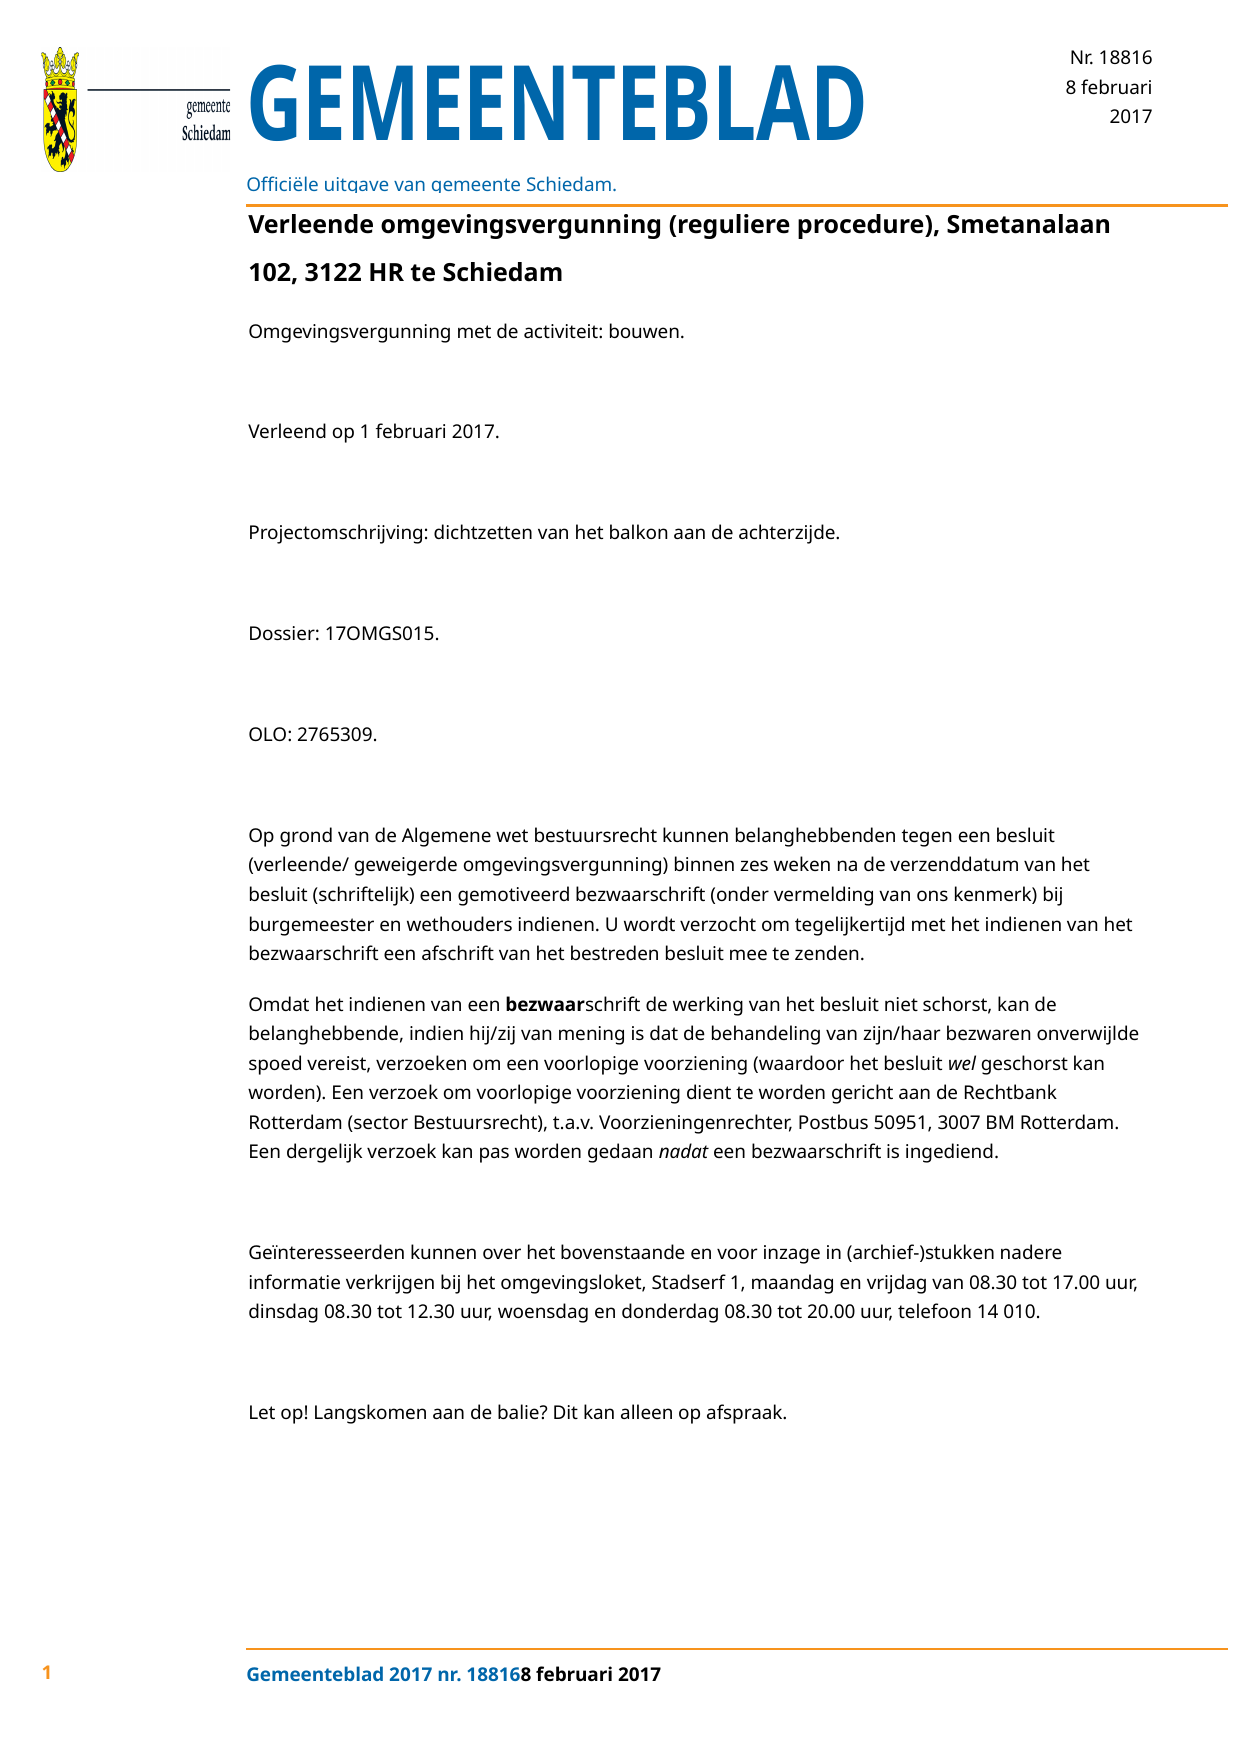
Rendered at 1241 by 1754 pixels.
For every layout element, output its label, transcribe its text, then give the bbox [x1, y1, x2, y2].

text Geïnteresseerden kunnen over het bovenstaande en voor inzage in (archief-)stukken nadere informatie verkrijgen bij het omgevingsloket, Stadserf 1, maandag en vrijdag van 08.30 tot 17.00 uur, dinsdag 08.30 tot 12.30 uur, woensdag en donderdag 08.30 tot 20.00 uur, telefoon 14 010. [248, 1239, 1152, 1324]
text Op grond van de Algemene wet bestuursrecht kunnen belanghebbenden tegen een besluit (verleende/ geweigerde omgevingsvergunning) binnen zes weken na de verzenddatum van het besluit (schriftelijk) een gemotiveerd bezwaarschrift (onder vermelding van ons kenmerk) bij burgemeester en wethouders indienen. U wordt verzocht om tegelijkertijd met het indienen van het bezwaarschrift een afschrift van het bestreden besluit mee te zenden. [248, 822, 1152, 966]
text OLO: 2765309. [248, 721, 1152, 747]
text Verleend op 1 februari 2017. [248, 419, 1152, 444]
text Dossier: 17OMGS015. [248, 620, 1152, 646]
picture [41, 47, 231, 172]
text Let op! Langskomen aan de balie? Dit kan alleen op afspraak. [248, 1399, 1152, 1425]
text Verleende omgevingsvergunning (reguliere procedure), Smetanalaan 102, 3122 HR te Schiedam [248, 207, 1152, 288]
text Omgevingsvergunning met de activiteit: bouwen. [248, 318, 1152, 344]
text Projectomschrijving: dichtzetten van het balkon aan de achterzijde. [248, 519, 1152, 545]
text Omdat het indienen van een bezwaarschrift de werking van het besluit niet schorst, kan de belanghebbende, indien hij/zij van mening is dat de behandeling van zijn/haar bezwaren onverwijlde spoed vereist, verzoeken om een voorlopige voorziening (waardoor het besluit wel geschorst kan worden). Een verzoek om voorlopige voorziening dient te worden gericht aan de Rechtbank Rotterdam (sector Bestuursrecht), t.a.v. Voorzieningenrechter, Postbus 50951, 3007 BM Rotterdam. Een dergelijk verzoek kan pas worden gedaan nadat een bezwaarschrift is ingediend. [248, 991, 1152, 1164]
